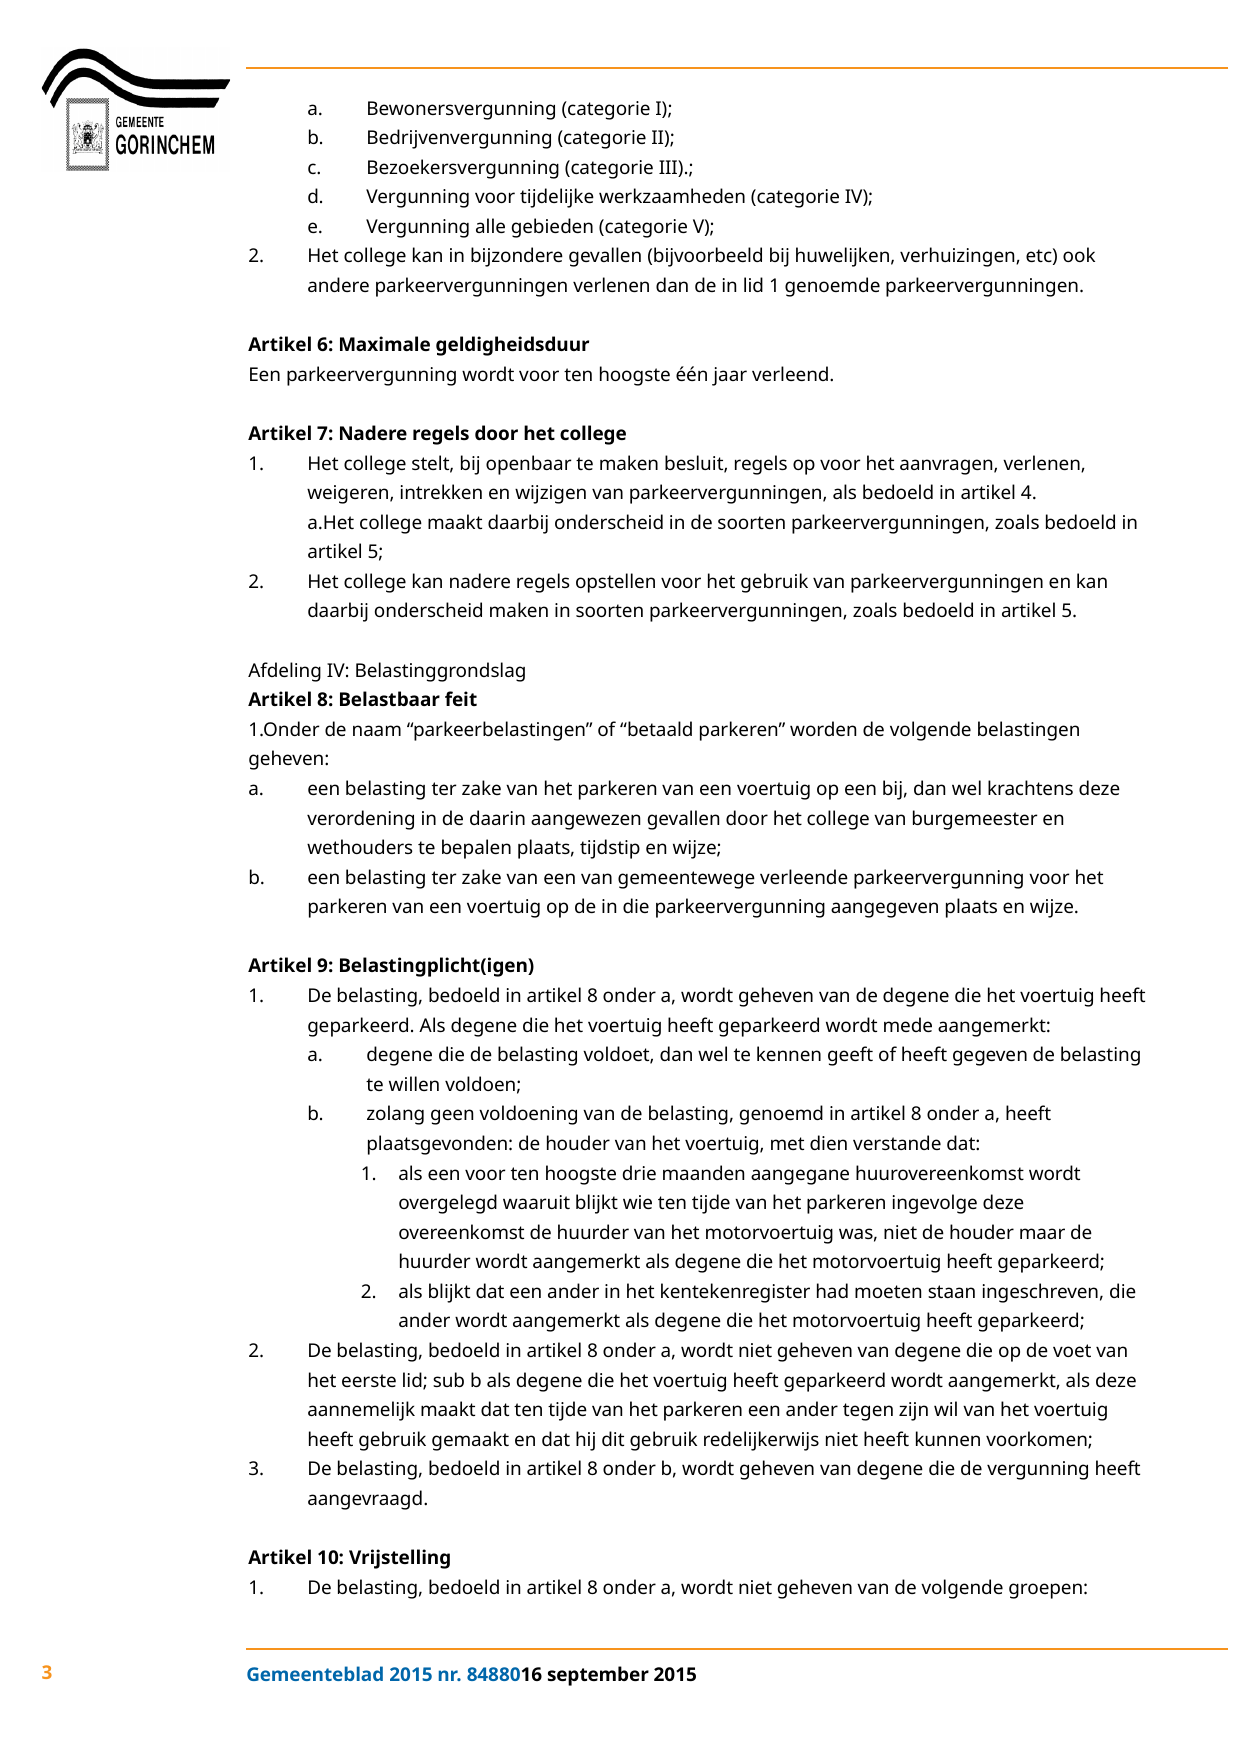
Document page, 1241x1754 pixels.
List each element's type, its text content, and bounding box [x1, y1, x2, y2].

list Vergunning voor tijdelijke werkzaamheden (categorie IV); [307, 183, 1152, 209]
list Bezoekersvergunning (categorie III).; [307, 154, 1152, 180]
text Artikel 7: Nadere regels door het college [248, 420, 1152, 446]
list zolang geen voldoening van de belasting, genoemd in artikel 8 onder a, heeft plaatsgevonden: de houder van het voertuig, met dien verstande dat: [307, 1101, 1152, 1156]
picture [41, 47, 231, 172]
list als blijkt dat een ander in het kentekenregister had moeten staan ingeschreven, die ander wordt aangemerkt als degene die het motorvoertuig heeft geparkeerd; [361, 1278, 1152, 1333]
text Een parkeervergunning wordt voor ten hoogste één jaar verleend. [248, 361, 1152, 387]
list De belasting, bedoeld in artikel 8 onder a, wordt niet geheven van degene die op de voet van het eerste lid; sub b als degene die het voertuig heeft geparkeerd wordt aangemerkt, als deze aannemelijk maakt dat ten tijde van het parkeren een ander tegen zijn wil van het voertuig heeft gebruik gemaakt en dat hij dit gebruik redelijkerwijs niet heeft kunnen voorkomen; [248, 1337, 1152, 1452]
list De belasting, bedoeld in artikel 8 onder b, wordt geheven van degene die de vergunning heeft aangevraagd. [248, 1456, 1152, 1511]
list Vergunning alle gebieden (categorie V); [307, 213, 1152, 239]
list De belasting, bedoeld in artikel 8 onder a, wordt niet geheven van de volgende groepen: [248, 1574, 1152, 1600]
list a.Het college maakt daarbij onderscheid in de soorten parkeervergunningen, zoals bedoeld in artikel 5; [248, 509, 1152, 564]
list De belasting, bedoeld in artikel 8 onder a, wordt geheven van de degene die het voertuig heeft geparkeerd. Als degene die het voertuig heeft geparkeerd wordt mede aangemerkt: [248, 982, 1152, 1038]
list Bewonersvergunning (categorie I); [307, 95, 1152, 121]
text Artikel 9: Belastingplicht(igen) [248, 953, 1152, 978]
list Het college kan nadere regels opstellen voor het gebruik van parkeervergunningen en kan daarbij onderscheid maken in soorten parkeervergunningen, zoals bedoeld in artikel 5. [248, 568, 1152, 623]
list Het college stelt, bij openbaar te maken besluit, regels op voor het aanvragen, verlenen, weigeren, intrekken en wijzigen van parkeervergunningen, als bedoeld in artikel 4. [248, 450, 1152, 505]
text 1.Onder de naam “parkeerbelastingen” of “betaald parkeren” worden de volgende belastingen geheven: [248, 716, 1152, 771]
text Artikel 6: Maximale geldigheidsduur [248, 331, 1152, 357]
text Afdeling IV: Belastinggrondslag [248, 657, 1152, 683]
text Artikel 10: Vrijstelling [248, 1544, 1152, 1570]
list een belasting ter zake van het parkeren van een voertuig op een bij, dan wel krachtens deze verordening in de daarin aangewezen gevallen door het college van burgemeester en wethouders te bepalen plaats, tijdstip en wijze; [248, 775, 1152, 860]
list als een voor ten hoogste drie maanden aangegane huurovereenkomst wordt overgelegd waaruit blijkt wie ten tijde van het parkeren ingevolge deze overeenkomst de huurder van het motorvoertuig was, niet de houder maar de huurder wordt aangemerkt als degene die het motorvoertuig heeft geparkeerd; [361, 1160, 1152, 1274]
list degene die de belasting voldoet, dan wel te kennen geeft of heeft gegeven de belasting te willen voldoen; [307, 1041, 1152, 1097]
text Artikel 8: Belastbaar feit [248, 686, 1152, 712]
list Het college kan in bijzondere gevallen (bijvoorbeeld bij huwelijken, verhuizingen, etc) ook andere parkeervergunningen verlenen dan de in lid 1 genoemde parkeervergunningen. [248, 243, 1152, 298]
list Bedrijvenvergunning (categorie II); [307, 124, 1152, 150]
list een belasting ter zake van een van gemeentewege verleende parkeervergunning voor het parkeren van een voertuig op de in die parkeervergunning aangegeven plaats en wijze. [248, 864, 1152, 919]
